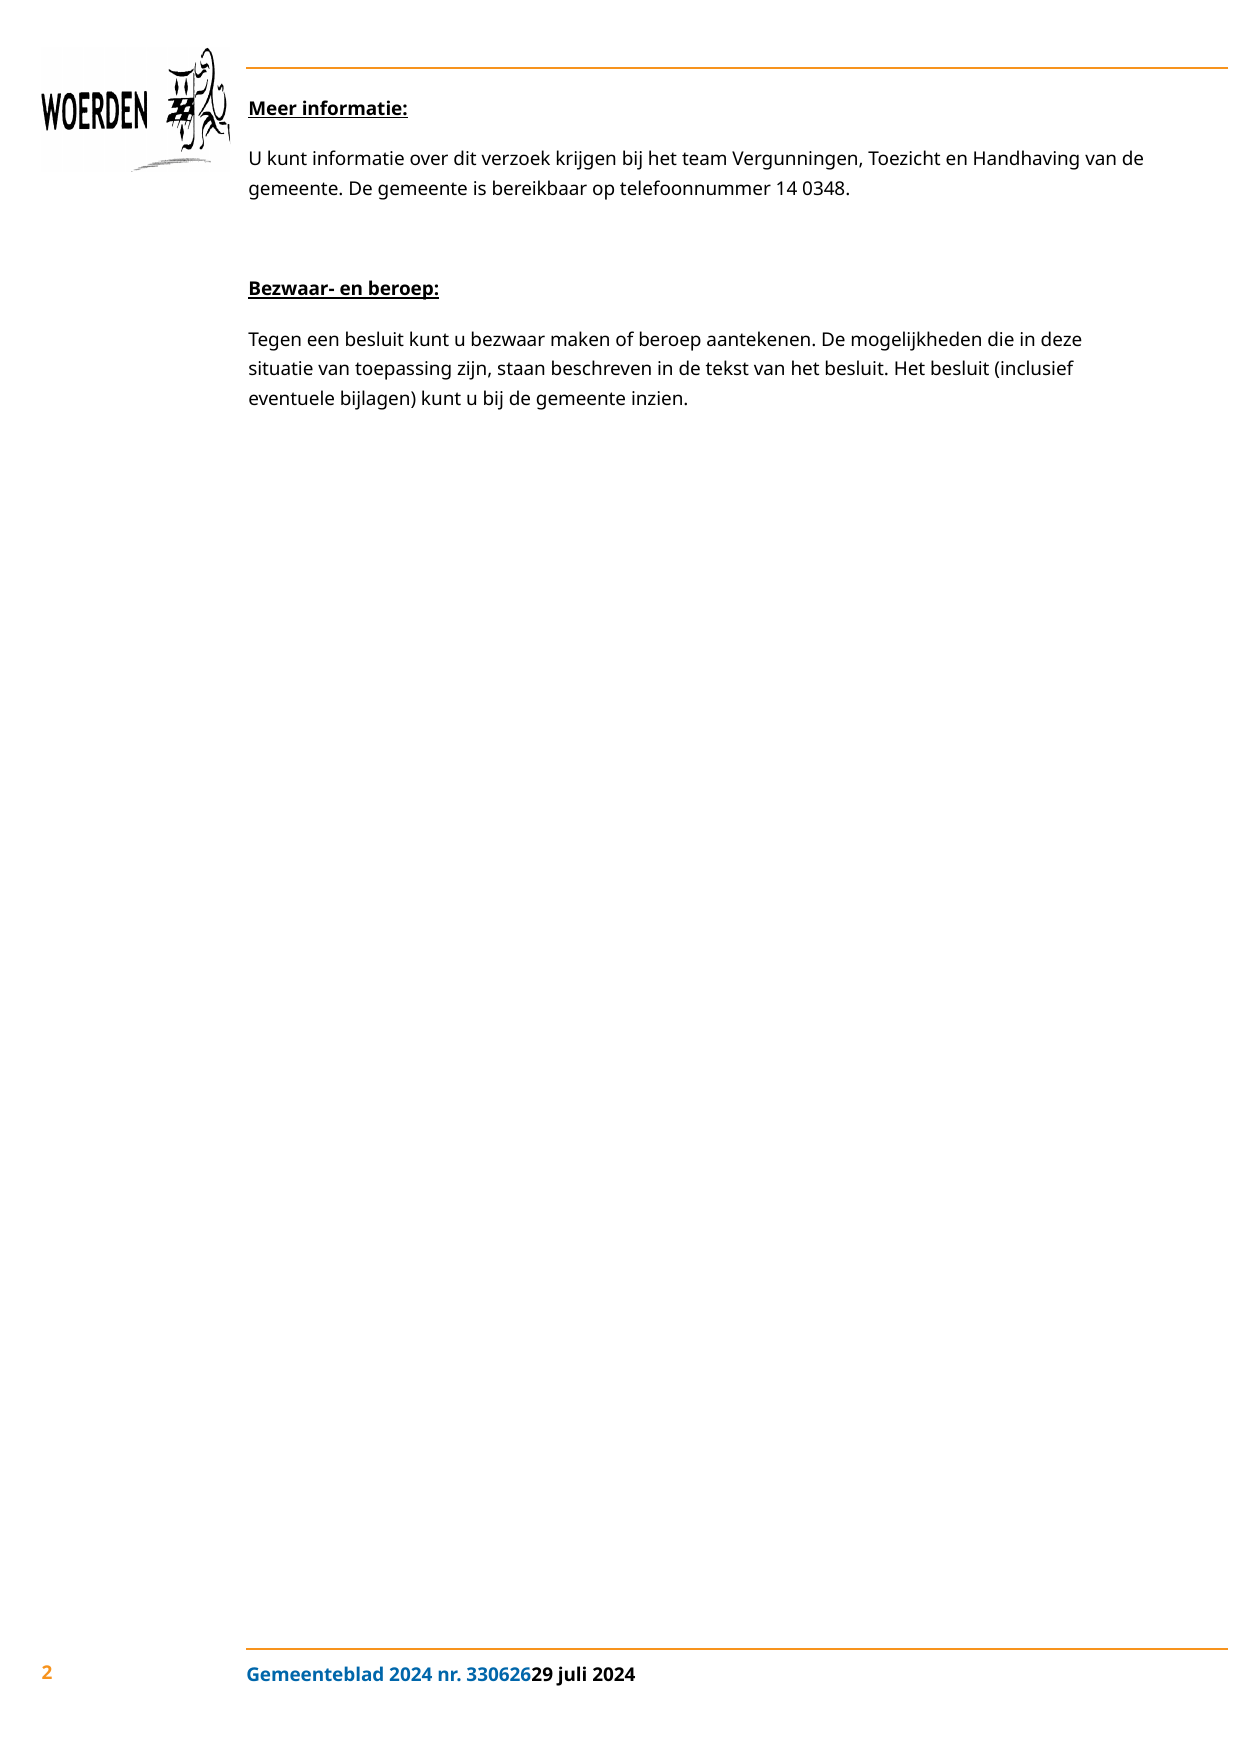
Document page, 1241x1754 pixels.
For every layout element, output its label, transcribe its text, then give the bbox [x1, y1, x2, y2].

text Meer informatie: [248, 95, 1152, 121]
picture [41, 47, 231, 172]
text Tegen een besluit kunt u bezwaar maken of beroep aantekenen. De mogelijkheden die in deze situatie van toepassing zijn, staan beschreven in de tekst van het besluit. Het besluit (inclusief eventuele bijlagen) kunt u bij de gemeente inzien. [248, 326, 1152, 411]
text U kunt informatie over dit verzoek krijgen bij het team Vergunningen, Toezicht en Handhaving van de gemeente. De gemeente is bereikbaar op telefoonnummer 14 0348. [248, 145, 1152, 201]
text Bezwaar- en beroep: [248, 276, 1152, 301]
